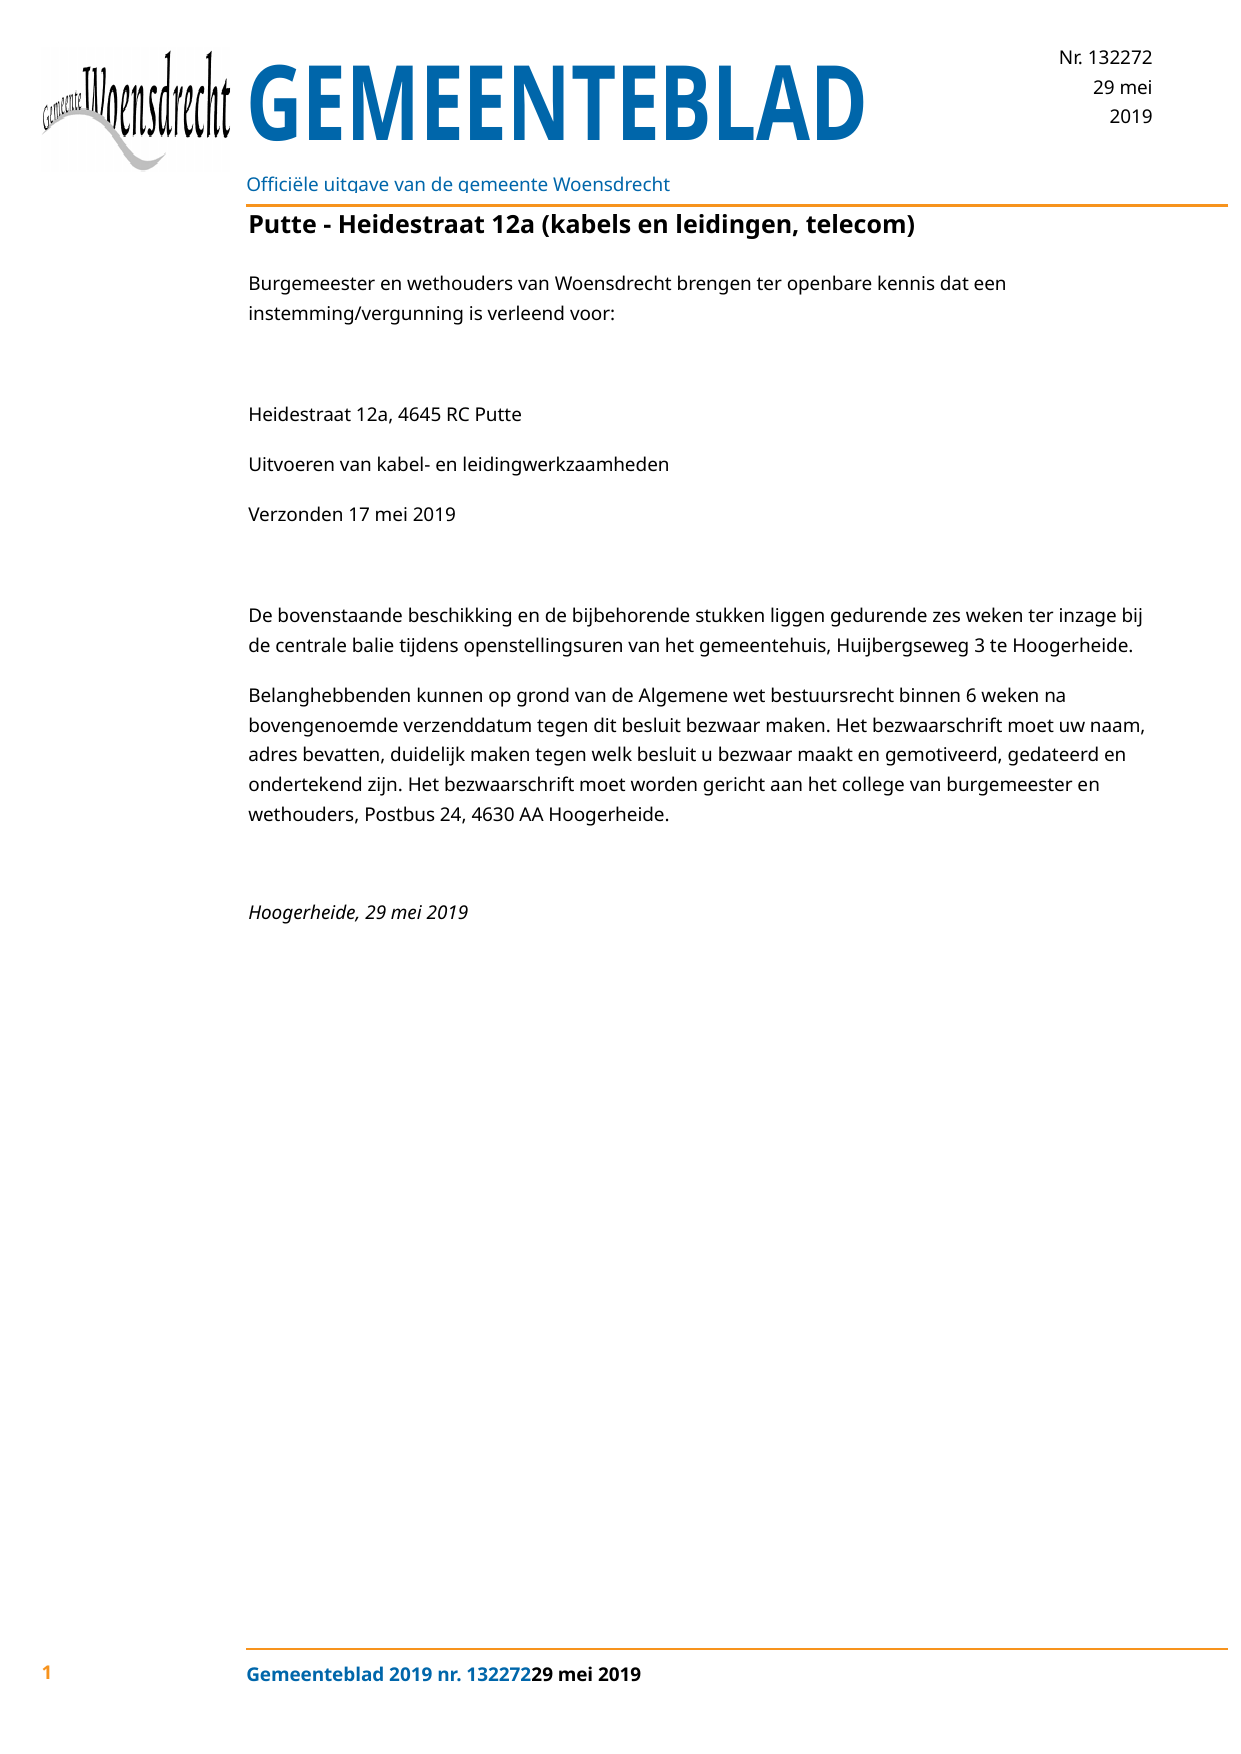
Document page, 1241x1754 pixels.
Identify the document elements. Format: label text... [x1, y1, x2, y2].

picture [41, 47, 231, 172]
text Heidestraat 12a, 4645 RC Putte [248, 401, 1152, 426]
text Burgemeester en wethouders van Woensdrecht brengen ter openbare kennis dat een instemming/vergunning is verleend voor: [248, 270, 1152, 326]
text Hoogerheide, 29 mei 2019 [248, 899, 1152, 925]
text Verzonden 17 mei 2019 [248, 502, 1152, 527]
text Uitvoeren van kabel- en leidingwerkzaamheden [248, 451, 1152, 477]
text Belanghebbenden kunnen op grond van de Algemene wet bestuursrecht binnen 6 weken na bovengenoemde verzenddatum tegen dit besluit bezwaar maken. Het bezwaarschrift moet uw naam, adres bevatten, duidelijk maken tegen welk besluit u bezwaar maakt en gemotiveerd, gedateerd en ondertekend zijn. Het bezwaarschrift moet worden gericht aan het college van burgemeester en wethouders, Postbus 24, 4630 AA Hoogerheide. [248, 682, 1152, 826]
text Putte - Heidestraat 12a (kabels en leidingen, telecom) [248, 207, 1152, 241]
text De bovenstaande beschikking en de bijbehorende stukken liggen gedurende zes weken ter inzage bij de centrale balie tijdens openstellingsuren van het gemeentehuis, Huijbergseweg 3 te Hoogerheide. [248, 602, 1152, 658]
